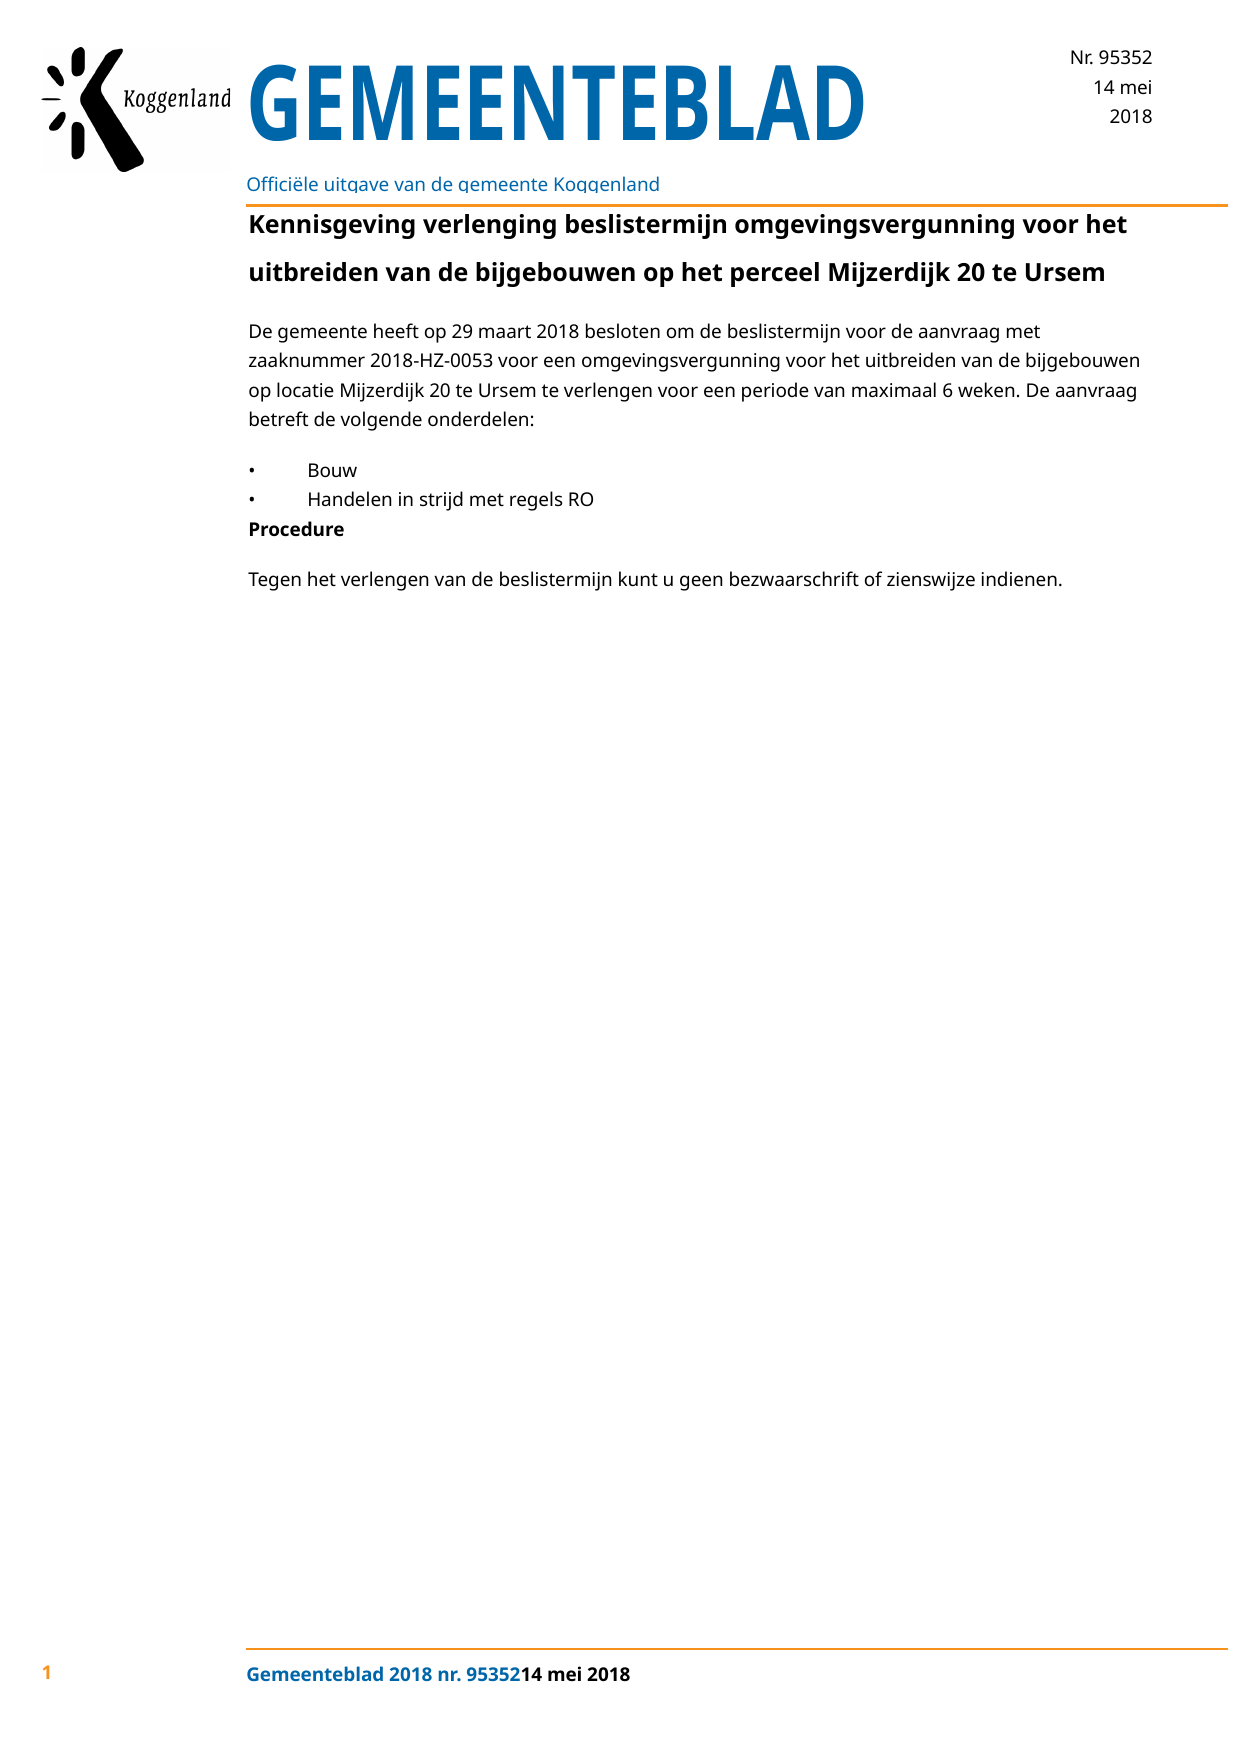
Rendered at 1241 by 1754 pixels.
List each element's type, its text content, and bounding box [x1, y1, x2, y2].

text Procedure [248, 516, 1152, 542]
text De gemeente heeft op 29 maart 2018 besloten om de beslistermijn voor de aanvraag met zaaknummer 2018-HZ-0053 voor een omgevingsvergunning voor het uitbreiden van de bijgebouwen op locatie Mijzerdijk 20 te Ursem te verlengen voor een periode van maximaal 6 weken. De aanvraag betreft de volgende onderdelen: [248, 318, 1152, 432]
text Kennisgeving verlenging beslistermijn omgevingsvergunning voor het uitbreiden van de bijgebouwen op het perceel Mijzerdijk 20 te Ursem [248, 207, 1152, 288]
list Bouw [248, 457, 1152, 483]
list Handelen in strijd met regels RO [248, 487, 1152, 512]
picture [41, 47, 231, 172]
text Tegen het verlengen van de beslistermijn kunt u geen bezwaarschrift of zienswijze indienen. [248, 567, 1152, 592]
